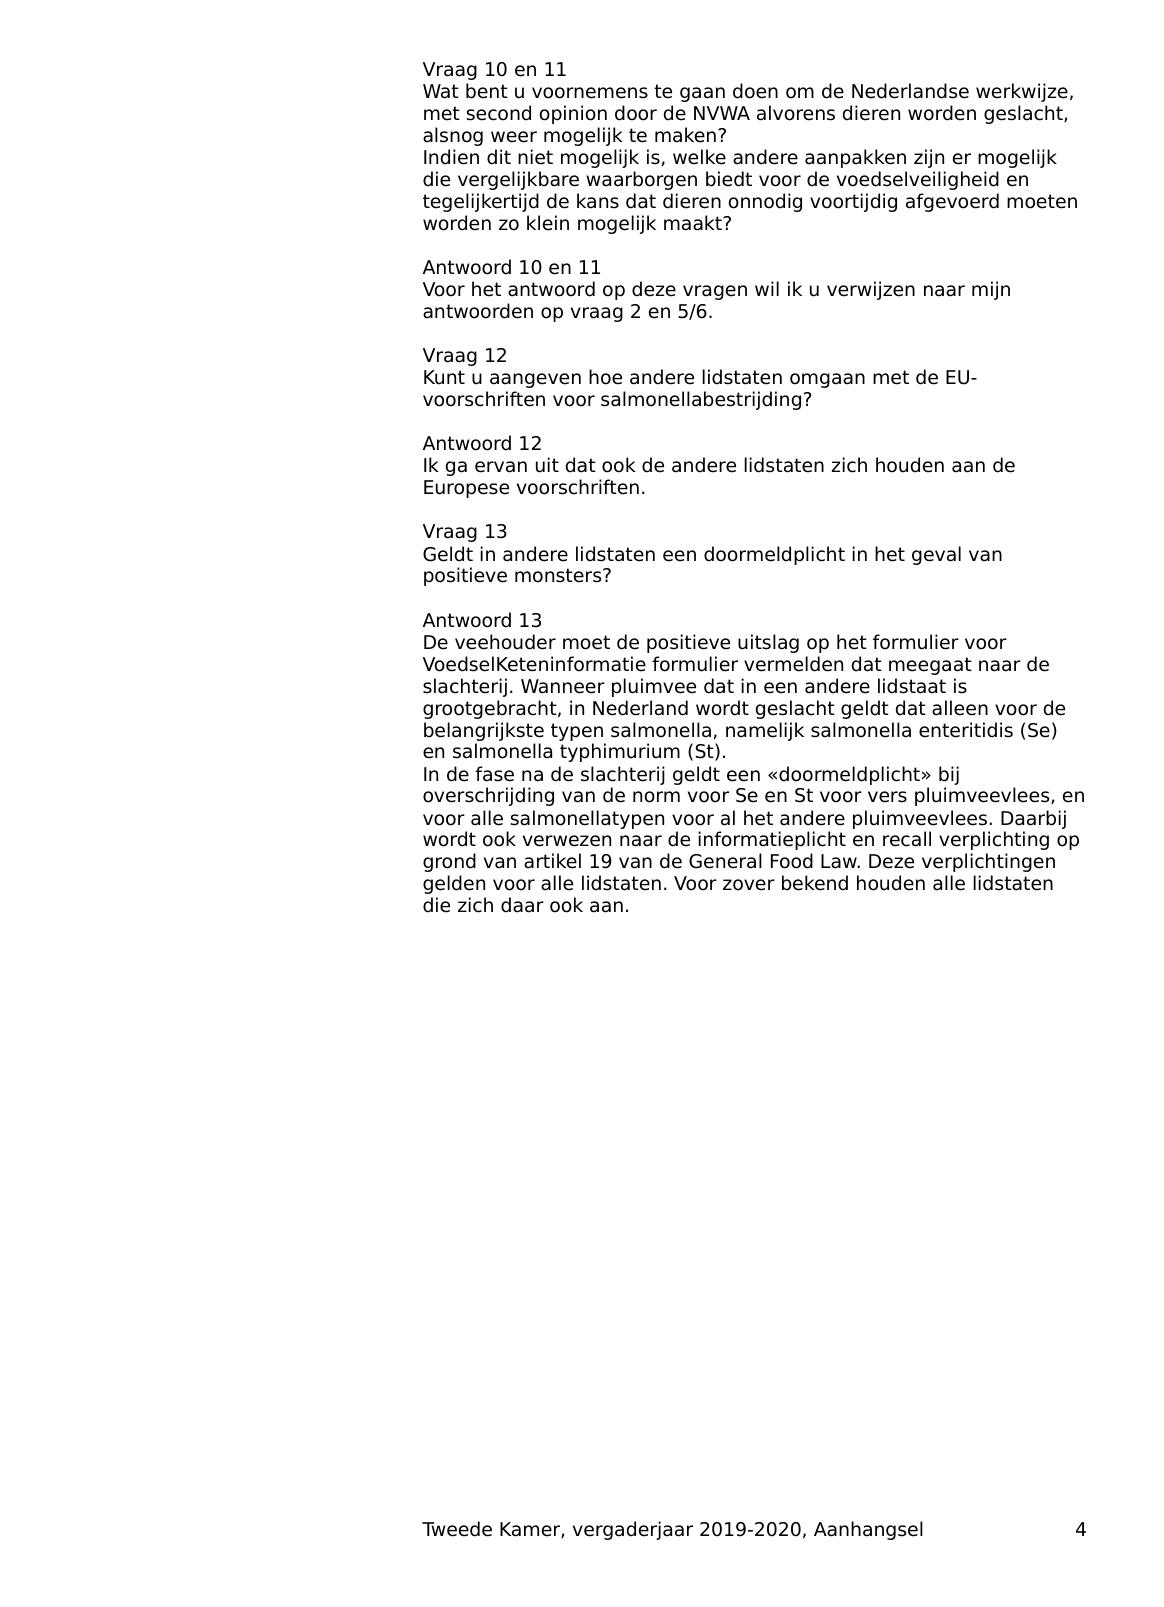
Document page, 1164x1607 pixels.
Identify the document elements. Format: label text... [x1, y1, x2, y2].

text Kunt u aangeven hoe andere lidstaten omgaan met de EU-voorschriften voor salmonellabestrijding? [422, 367, 1087, 411]
text Indien dit niet mogelijk is, welke andere aanpakken zijn er mogelijk die vergelijkbare waarborgen biedt voor de voedselveiligheid en tegelijkertijd de kans dat dieren onnodig voortijdig afgevoerd moeten worden zo klein mogelijk maakt? [422, 147, 1087, 235]
text Vraag 10 en 11 [422, 59, 1087, 81]
text In de fase na de slachterij geldt een «doormeldplicht» bij overschrijding van de norm voor Se en St voor vers pluimveevlees, en voor alle salmonellatypen voor al het andere pluimveevlees. Daarbij wordt ook verwezen naar de informatieplicht en recall verplichting op grond van artikel 19 van de General Food Law. Deze verplichtingen gelden voor alle lidstaten. Voor zover bekend houden alle lidstaten die zich daar ook aan. [422, 763, 1087, 917]
text Wat bent u voornemens te gaan doen om de Nederlandse werkwijze, met second opinion door de NVWA alvorens dieren worden geslacht, alsnog weer mogelijk te maken? [422, 81, 1087, 147]
text Vraag 13 [422, 521, 1087, 543]
text Antwoord 12 [422, 433, 1087, 455]
text Vraag 12 [422, 345, 1087, 367]
text Ik ga ervan uit dat ook de andere lidstaten zich houden aan de Europese voorschriften. [422, 455, 1087, 499]
text Antwoord 10 en 11 [422, 257, 1087, 279]
text Voor het antwoord op deze vragen wil ik u verwijzen naar mijn antwoorden op vraag 2 en 5/6. [422, 279, 1087, 323]
text De veehouder moet de positieve uitslag op het formulier voor VoedselKeteninformatie formulier vermelden dat meegaat naar de slachterij. Wanneer pluimvee dat in een andere lidstaat is grootgebracht, in Nederland wordt geslacht geldt dat alleen voor de belangrijkste typen salmonella, namelijk salmonella enteritidis (Se) en salmonella typhimurium (St). [422, 632, 1087, 763]
text Geldt in andere lidstaten een doormeldplicht in het geval van positieve monsters? [422, 543, 1087, 587]
text Antwoord 13 [422, 609, 1087, 632]
